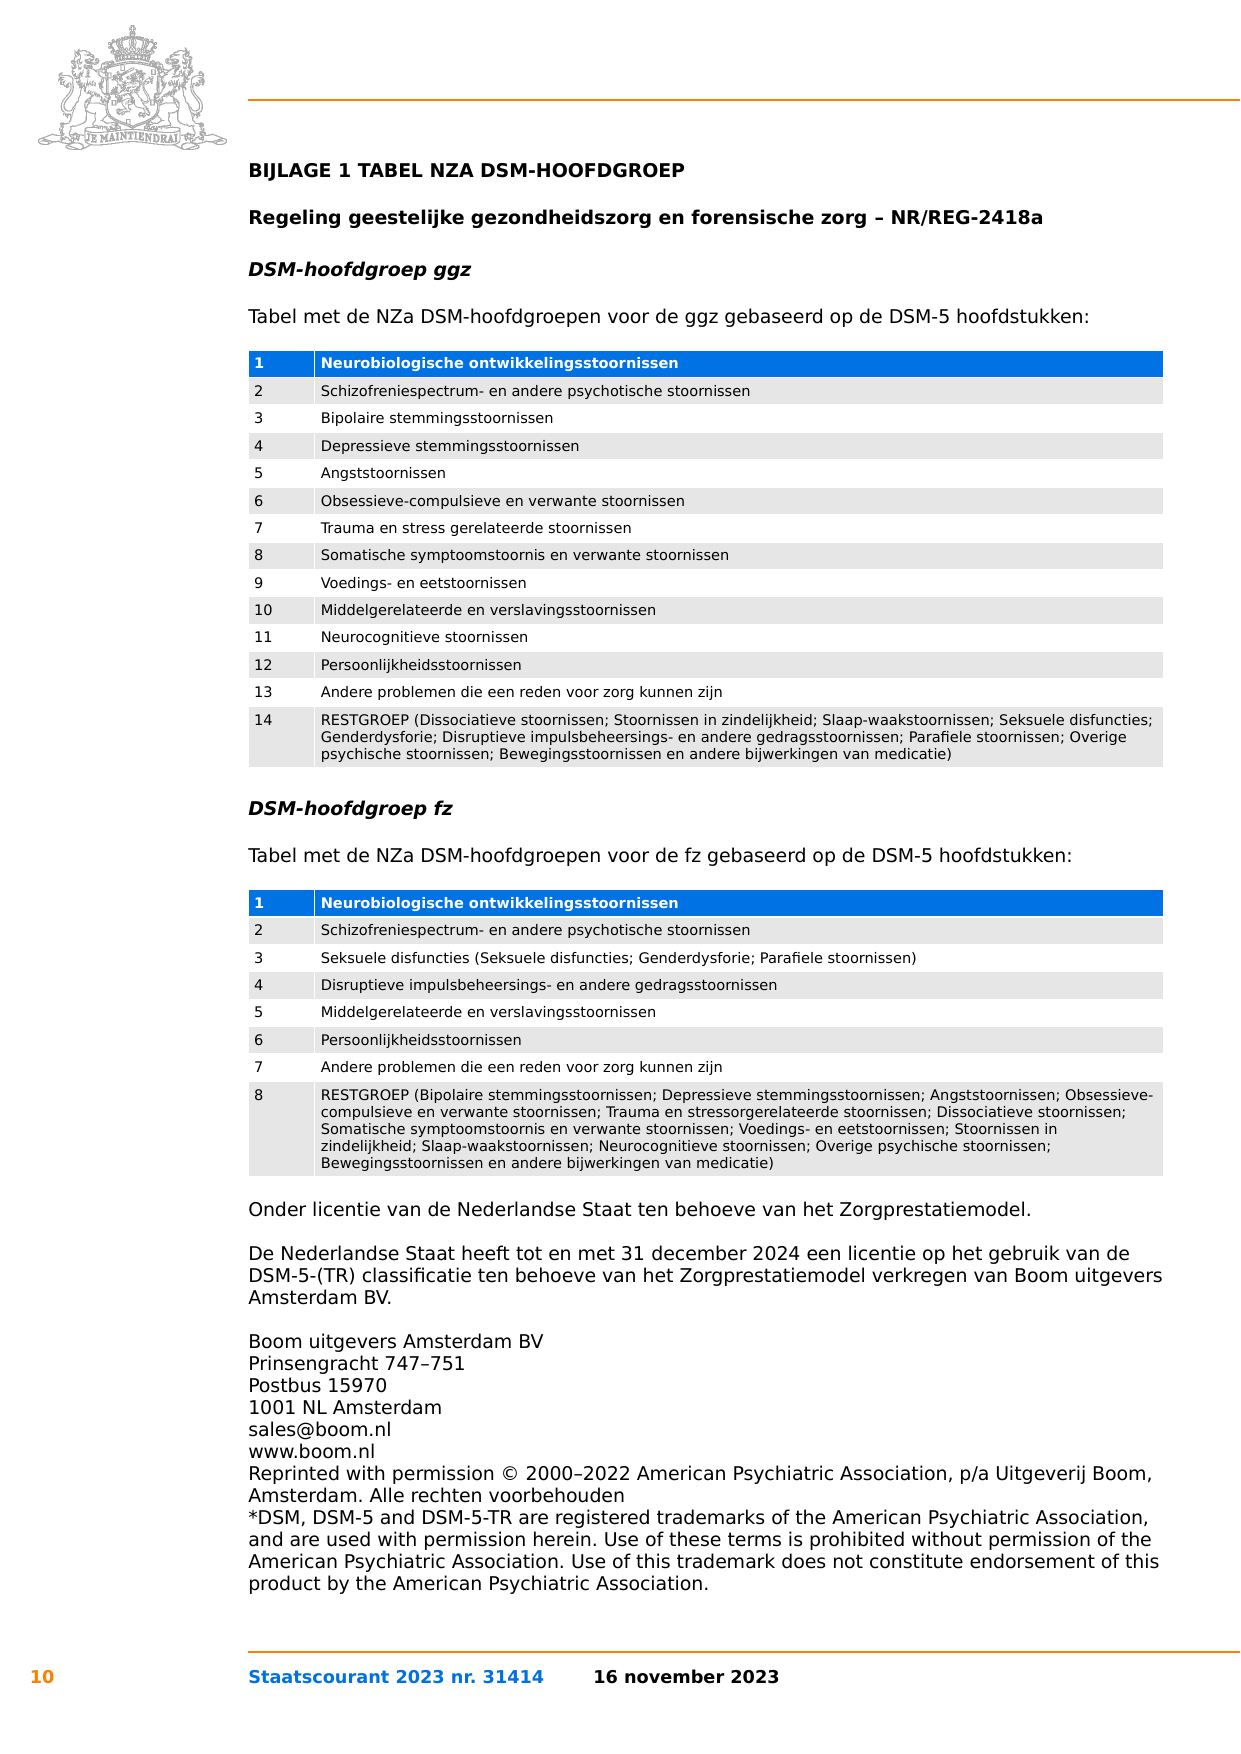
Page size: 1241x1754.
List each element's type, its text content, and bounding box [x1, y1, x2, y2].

table_cell 5 [249, 460, 314, 487]
table_cell Obsessieve-compulsieve en verwante stoornissen [315, 488, 1163, 514]
table_header 1 [249, 351, 314, 377]
table_cell 7 [249, 1055, 314, 1081]
table_header Neurobiologische ontwikkelingsstoornissen [315, 351, 1163, 377]
table_cell 7 [249, 515, 314, 541]
table_cell Trauma en stress gerelateerde stoornissen [315, 515, 1163, 541]
table_cell Andere problemen die een reden voor zorg kunnen zijn [315, 1055, 1163, 1081]
table_cell 14 [249, 707, 314, 767]
table_cell 4 [249, 972, 314, 999]
table_cell 8 [249, 1082, 314, 1176]
table_cell 10 [249, 597, 314, 624]
text www.boom.nl [248, 1441, 1163, 1463]
table_cell 9 [249, 570, 314, 596]
text Prinsengracht 747–751 [248, 1353, 1163, 1375]
table_cell 2 [249, 918, 314, 944]
table_cell Schizofreniespectrum- en andere psychotische stoornissen [315, 378, 1163, 404]
table_cell Middelgerelateerde en verslavingsstoornissen [315, 597, 1163, 624]
subtitle DSM-hoofdgroep fz [248, 798, 1163, 820]
table_cell RESTGROEP (Bipolaire stemmingsstoornissen; Depressieve stemmingsstoornissen; Angststoornissen; Obsessieve-compulsieve en verwante stoornissen; Trauma en stressorgerelateerde stoornissen; Dissociatieve stoornissen; Somatische symptoomstoornis en verwante stoornissen; Voedings- en eetstoornissen; Stoornissen in zindelijkheid; Slaap-waakstoornissen; Neurocognitieve stoornissen; Overige psychische stoornissen; Bewegingsstoornissen en andere bijwerkingen van medicatie) [315, 1082, 1163, 1176]
table_cell 3 [249, 945, 314, 971]
table_cell Disruptieve impulsbeheersings- en andere gedragsstoornissen [315, 972, 1163, 999]
table_cell 6 [249, 488, 314, 514]
table_header 1 [249, 890, 314, 916]
table_header Neurobiologische ontwikkelingsstoornissen [315, 890, 1163, 916]
subtitle DSM-hoofdgroep ggz [248, 259, 1163, 281]
text *DSM, DSM-5 and DSM-5-TR are registered trademarks of the American Psychiatric Association, and are used with permission herein. Use of these terms is prohibited without permission of the American Psychiatric Association. Use of this trademark does not constitute endorsement of this product by the American Psychiatric Association. [248, 1507, 1163, 1594]
text Tabel met de NZa DSM-hoofdgroepen voor de fz gebaseerd op de DSM-5 hoofdstukken: [248, 845, 1163, 867]
table_cell Persoonlijkheidsstoornissen [315, 652, 1163, 678]
table_cell 11 [249, 625, 314, 651]
table_cell 12 [249, 652, 314, 678]
table_cell Voedings- en eetstoornissen [315, 570, 1163, 596]
table_cell 3 [249, 406, 314, 432]
text De Nederlandse Staat heeft tot en met 31 december 2024 een licentie op het gebruik van de DSM-5-(TR) classificatie ten behoeve van het Zorgprestatiemodel verkregen van Boom uitgevers Amsterdam BV. [248, 1243, 1163, 1309]
table_cell Schizofreniespectrum- en andere psychotische stoornissen [315, 918, 1163, 944]
table_cell Seksuele disfuncties (Seksuele disfuncties; Genderdysforie; Parafiele stoornissen) [315, 945, 1163, 971]
text Tabel met de NZa DSM-hoofdgroepen voor de ggz gebaseerd op de DSM-5 hoofdstukken: [248, 306, 1163, 328]
text sales@boom.nl [248, 1419, 1163, 1441]
text Boom uitgevers Amsterdam BV [248, 1331, 1163, 1353]
table_cell Persoonlijkheidsstoornissen [315, 1027, 1163, 1053]
table_cell 13 [249, 680, 314, 706]
table_cell Middelgerelateerde en verslavingsstoornissen [315, 1000, 1163, 1026]
table_cell 5 [249, 1000, 314, 1026]
text Reprinted with permission © 2000–2022 American Psychiatric Association, p/a Uitgeverij Boom, Amsterdam. Alle rechten voorbehouden [248, 1463, 1163, 1507]
table_cell Andere problemen die een reden voor zorg kunnen zijn [315, 680, 1163, 706]
subtitle BIJLAGE 1 TABEL NZA DSM-HOOFDGROEP [248, 160, 1163, 182]
table_cell Neurocognitieve stoornissen [315, 625, 1163, 651]
table_cell Somatische symptoomstoornis en verwante stoornissen [315, 543, 1163, 569]
table_cell Depressieve stemmingsstoornissen [315, 433, 1163, 459]
text 1001 NL Amsterdam [248, 1397, 1163, 1419]
table_cell 4 [249, 433, 314, 459]
picture [38, 25, 227, 150]
table_cell 6 [249, 1027, 314, 1053]
table_cell 2 [249, 378, 314, 404]
text Regeling geestelijke gezondheidszorg en forensische zorg – NR/REG-2418a [248, 207, 1163, 229]
table_cell Bipolaire stemmingsstoornissen [315, 406, 1163, 432]
text Onder licentie van de Nederlandse Staat ten behoeve van het Zorgprestatiemodel. [248, 1199, 1163, 1221]
table_cell RESTGROEP (Dissociatieve stoornissen; Stoornissen in zindelijkheid; Slaap-waakstoornissen; Seksuele disfuncties; Genderdysforie; Disruptieve impulsbeheersings- en andere gedragsstoornissen; Parafiele stoornissen; Overige psychische stoornissen; Bewegingsstoornissen en andere bijwerkingen van medicatie) [315, 707, 1163, 767]
table_cell 8 [249, 543, 314, 569]
text Postbus 15970 [248, 1375, 1163, 1397]
table_cell Angststoornissen [315, 460, 1163, 487]
